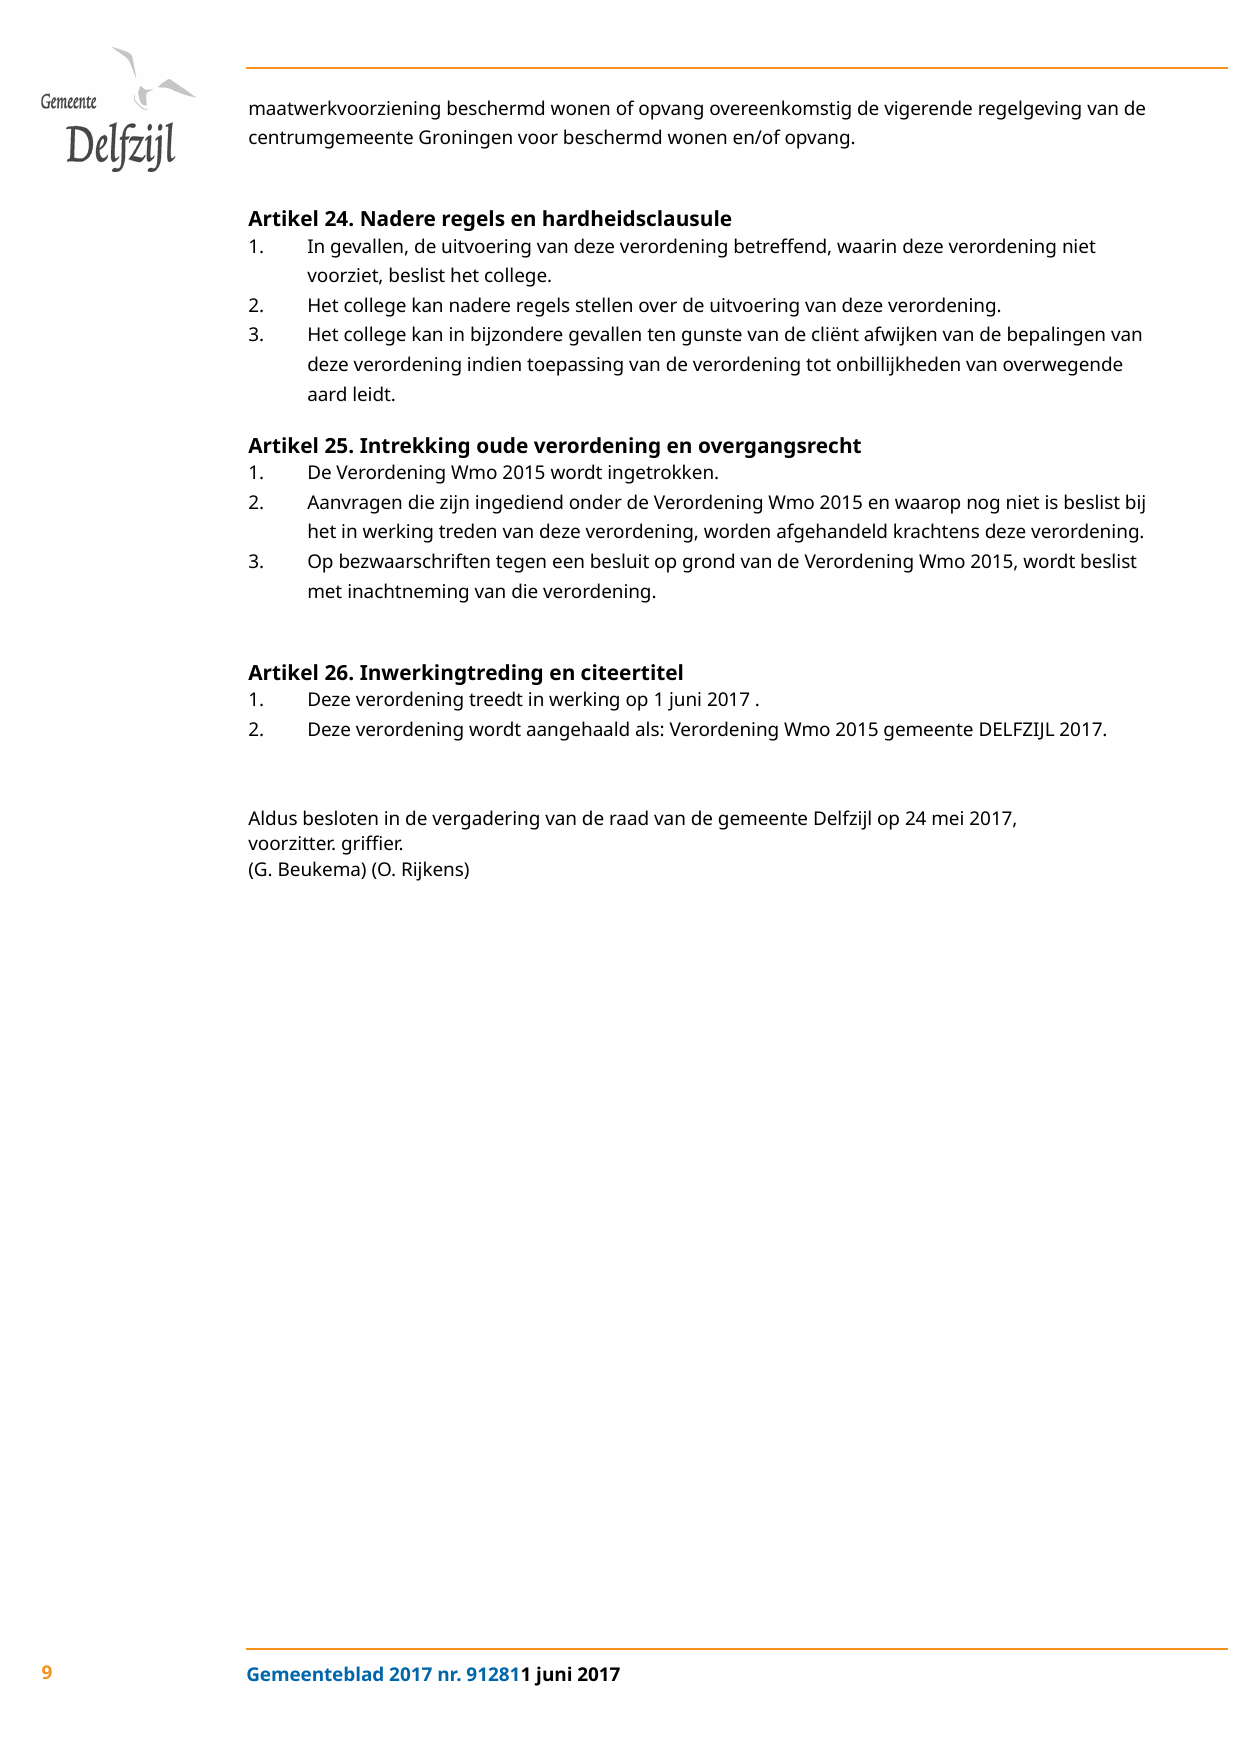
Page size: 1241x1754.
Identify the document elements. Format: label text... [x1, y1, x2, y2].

list Deze verordening wordt aangehaald als: Verordening Wmo 2015 gemeente DELFZIJL 2017. [248, 716, 1152, 742]
list De Verordening Wmo 2015 wordt ingetrokken. [248, 459, 1152, 485]
list Op bezwaarschriften tegen een besluit op grond van de Verordening Wmo 2015, wordt beslist met inachtneming van die verordening. [248, 548, 1152, 604]
text Artikel 26. Inwerkingtreding en citeertitel [248, 658, 1152, 686]
list Deze verordening treedt in werking op 1 juni 2017 . [248, 686, 1152, 712]
text Aldus besloten in de vergadering van de raad van de gemeente Delfzijl op 24 mei 2017, [248, 805, 1152, 830]
list Het college kan in bijzondere gevallen ten gunste van de cliënt afwijken van de bepalingen van deze verordening indien toepassing van de verordening tot onbillijkheden van overwegende aard leidt. [248, 322, 1152, 406]
text Artikel 25. Intrekking oude verordening en overgangsrecht [248, 431, 1152, 459]
text Artikel 24. Nadere regels en hardheidsclausule [248, 204, 1152, 233]
text voorzitter. griffier. [248, 830, 1152, 856]
list Aanvragen die zijn ingediend onder de Verordening Wmo 2015 en waarop nog niet is beslist bij het in werking treden van deze verordening, worden afgehandeld krachtens deze verordening. [248, 489, 1152, 544]
text maatwerkvoorziening beschermd wonen of opvang overeenkomstig de vigerende regelgeving van de centrumgemeente Groningen voor beschermd wonen en/of opvang. [248, 95, 1152, 150]
picture [41, 47, 231, 172]
list Het college kan nadere regels stellen over de uitvoering van deze verordening. [248, 292, 1152, 318]
list In gevallen, de uitvoering van deze verordening betreffend, waarin deze verordening niet voorziet, beslist het college. [248, 233, 1152, 288]
text (G. Beukema) (O. Rijkens) [248, 856, 1152, 882]
